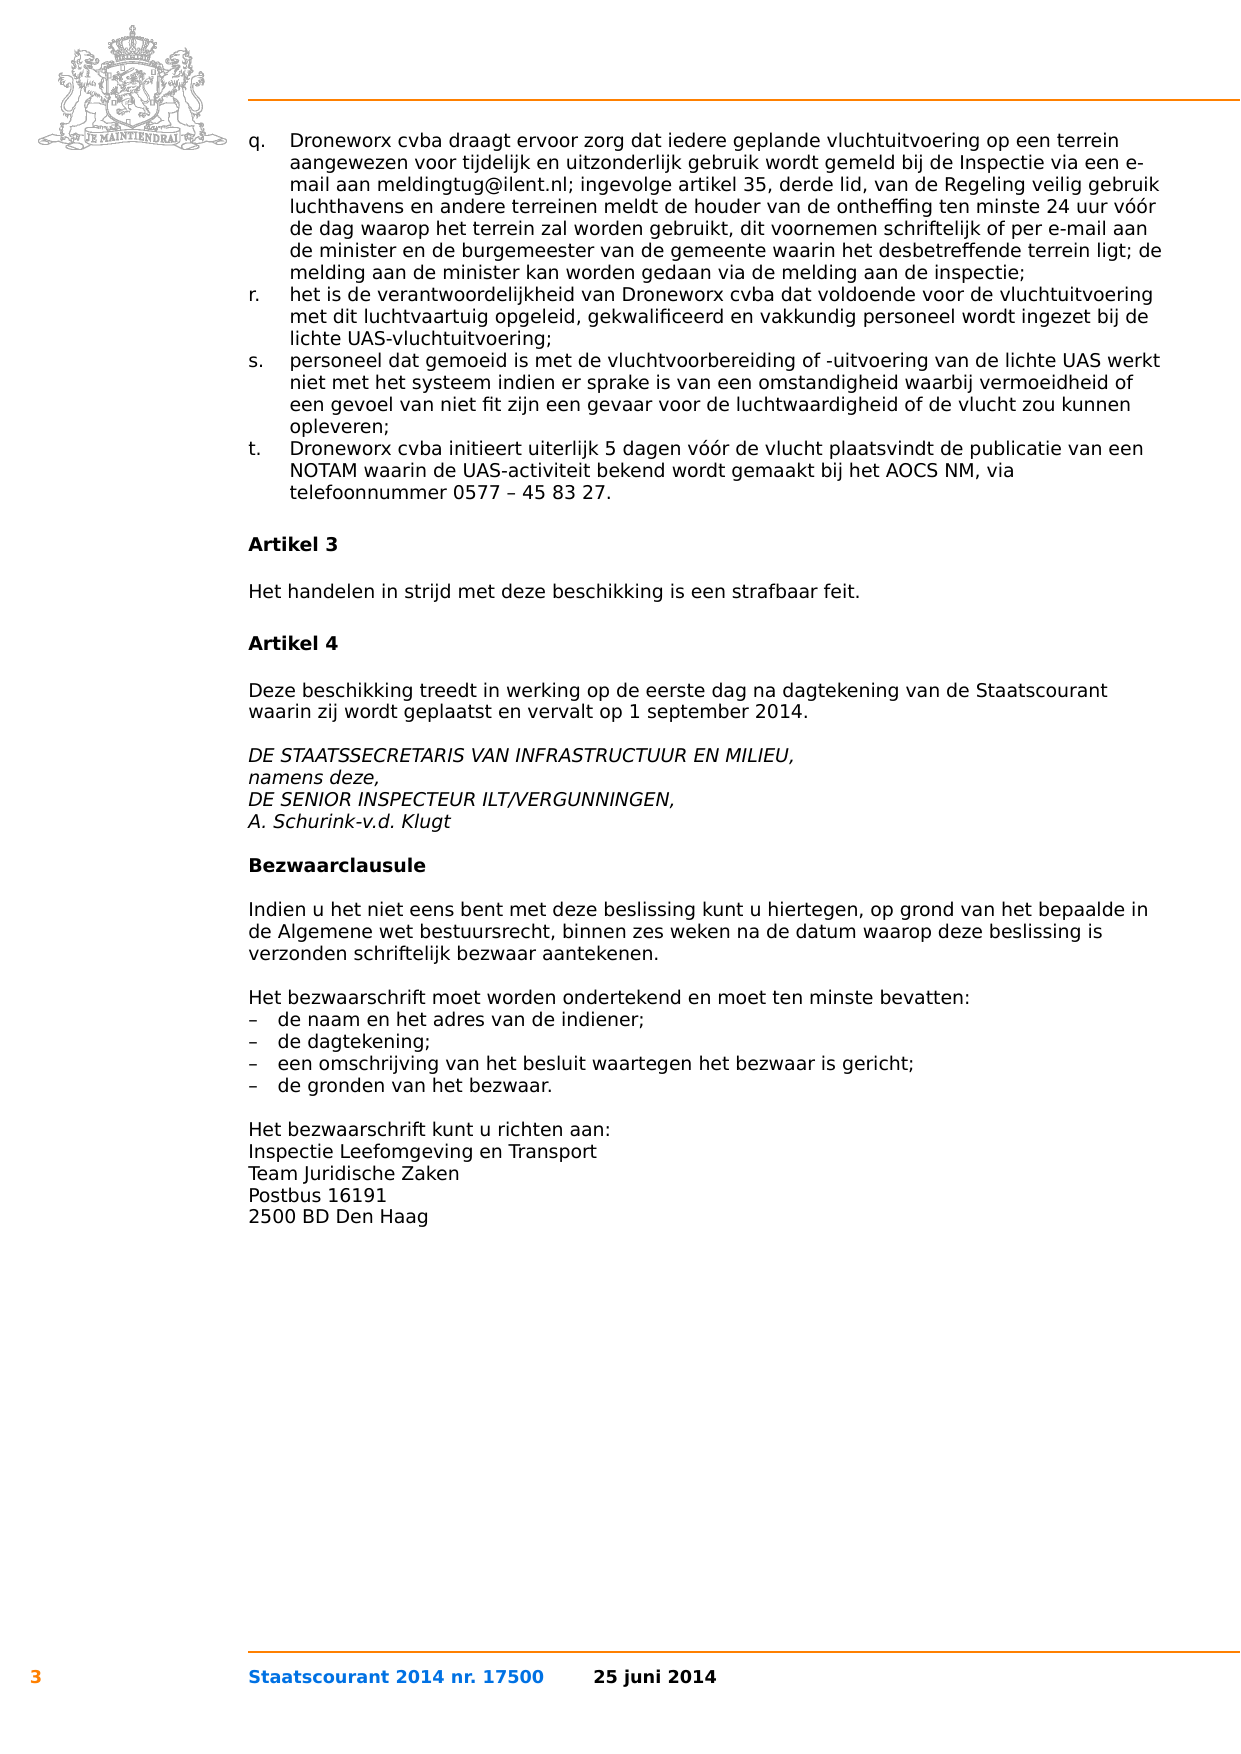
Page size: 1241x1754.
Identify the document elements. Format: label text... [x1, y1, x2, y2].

text – de naam en het adres van de indiener; [248, 1009, 1163, 1031]
subtitle Artikel 3 [248, 533, 1163, 556]
text t. Droneworx cvba initieert uiterlijk 5 dagen vóór de vlucht plaatsvindt de publicatie van een NOTAM waarin de UAS-activiteit bekend wordt gemaakt bij het AOCS NM, via telefoonnummer 0577 – 45 83 27. [248, 438, 1163, 503]
text Het handelen in strijd met deze beschikking is een strafbaar feit. [248, 581, 1163, 602]
subtitle Artikel 4 [248, 632, 1163, 654]
text – de gronden van het bezwaar. [248, 1075, 1163, 1097]
text Het bezwaarschrift moet worden ondertekend en moet ten minste bevatten: [248, 987, 1163, 1009]
picture [38, 25, 227, 150]
text – de dagtekening; [248, 1031, 1163, 1053]
text s. personeel dat gemoeid is met de vluchtvoorbereiding of -uitvoering van de lichte UAS werkt niet met het systeem indien er sprake is van een omstandigheid waarbij vermoeidheid of een gevoel van niet fit zijn een gevaar voor de luchtwaardigheid of de vlucht zou kunnen opleveren; [248, 350, 1163, 438]
text Deze beschikking treedt in werking op de eerste dag na dagtekening van de Staatscourant waarin zij wordt geplaatst en vervalt op 1 september 2014. [248, 679, 1163, 723]
text q. Droneworx cvba draagt ervoor zorg dat iedere geplande vluchtuitvoering op een terrein aangewezen voor tijdelijk en uitzonderlijk gebruik wordt gemeld bij de Inspectie via een e-mail aan meldingtug@ilent.nl; ingevolge artikel 35, derde lid, van de Regeling veilig gebruik luchthavens en andere terreinen meldt de houder van de ontheffing ten minste 24 uur vóór de dag waarop het terrein zal worden gebruikt, dit voornemen schriftelijk of per e-mail aan de minister en de burgemeester van de gemeente waarin het desbetreffende terrein ligt; de melding aan de minister kan worden gedaan via de melding aan de inspectie; [248, 130, 1163, 284]
text Indien u het niet eens bent met deze beslissing kunt u hiertegen, op grond van het bepaalde in de Algemene wet bestuursrecht, binnen zes weken na de datum waarop deze beslissing is verzonden schriftelijk bezwaar aantekenen. [248, 899, 1163, 965]
text Postbus 16191 [248, 1184, 1163, 1206]
text Bezwaarclausule [248, 855, 1163, 877]
text DE STAATSSECRETARIS VAN INFRASTRUCTUUR EN MILIEU, namens deze, DE SENIOR INSPECTEUR ILT/VERGUNNINGEN, A. Schurink-v.d. Klugt [248, 745, 1163, 833]
text Het bezwaarschrift kunt u richten aan: [248, 1118, 1163, 1141]
text Inspectie Leefomgeving en Transport [248, 1141, 1163, 1162]
text 2500 BD Den Haag [248, 1206, 1163, 1228]
text r. het is de verantwoordelijkheid van Droneworx cvba dat voldoende voor de vluchtuitvoering met dit luchtvaartuig opgeleid, gekwalificeerd en vakkundig personeel wordt ingezet bij de lichte UAS-vluchtuitvoering; [248, 284, 1163, 350]
text Team Juridische Zaken [248, 1162, 1163, 1184]
text – een omschrijving van het besluit waartegen het bezwaar is gericht; [248, 1053, 1163, 1075]
